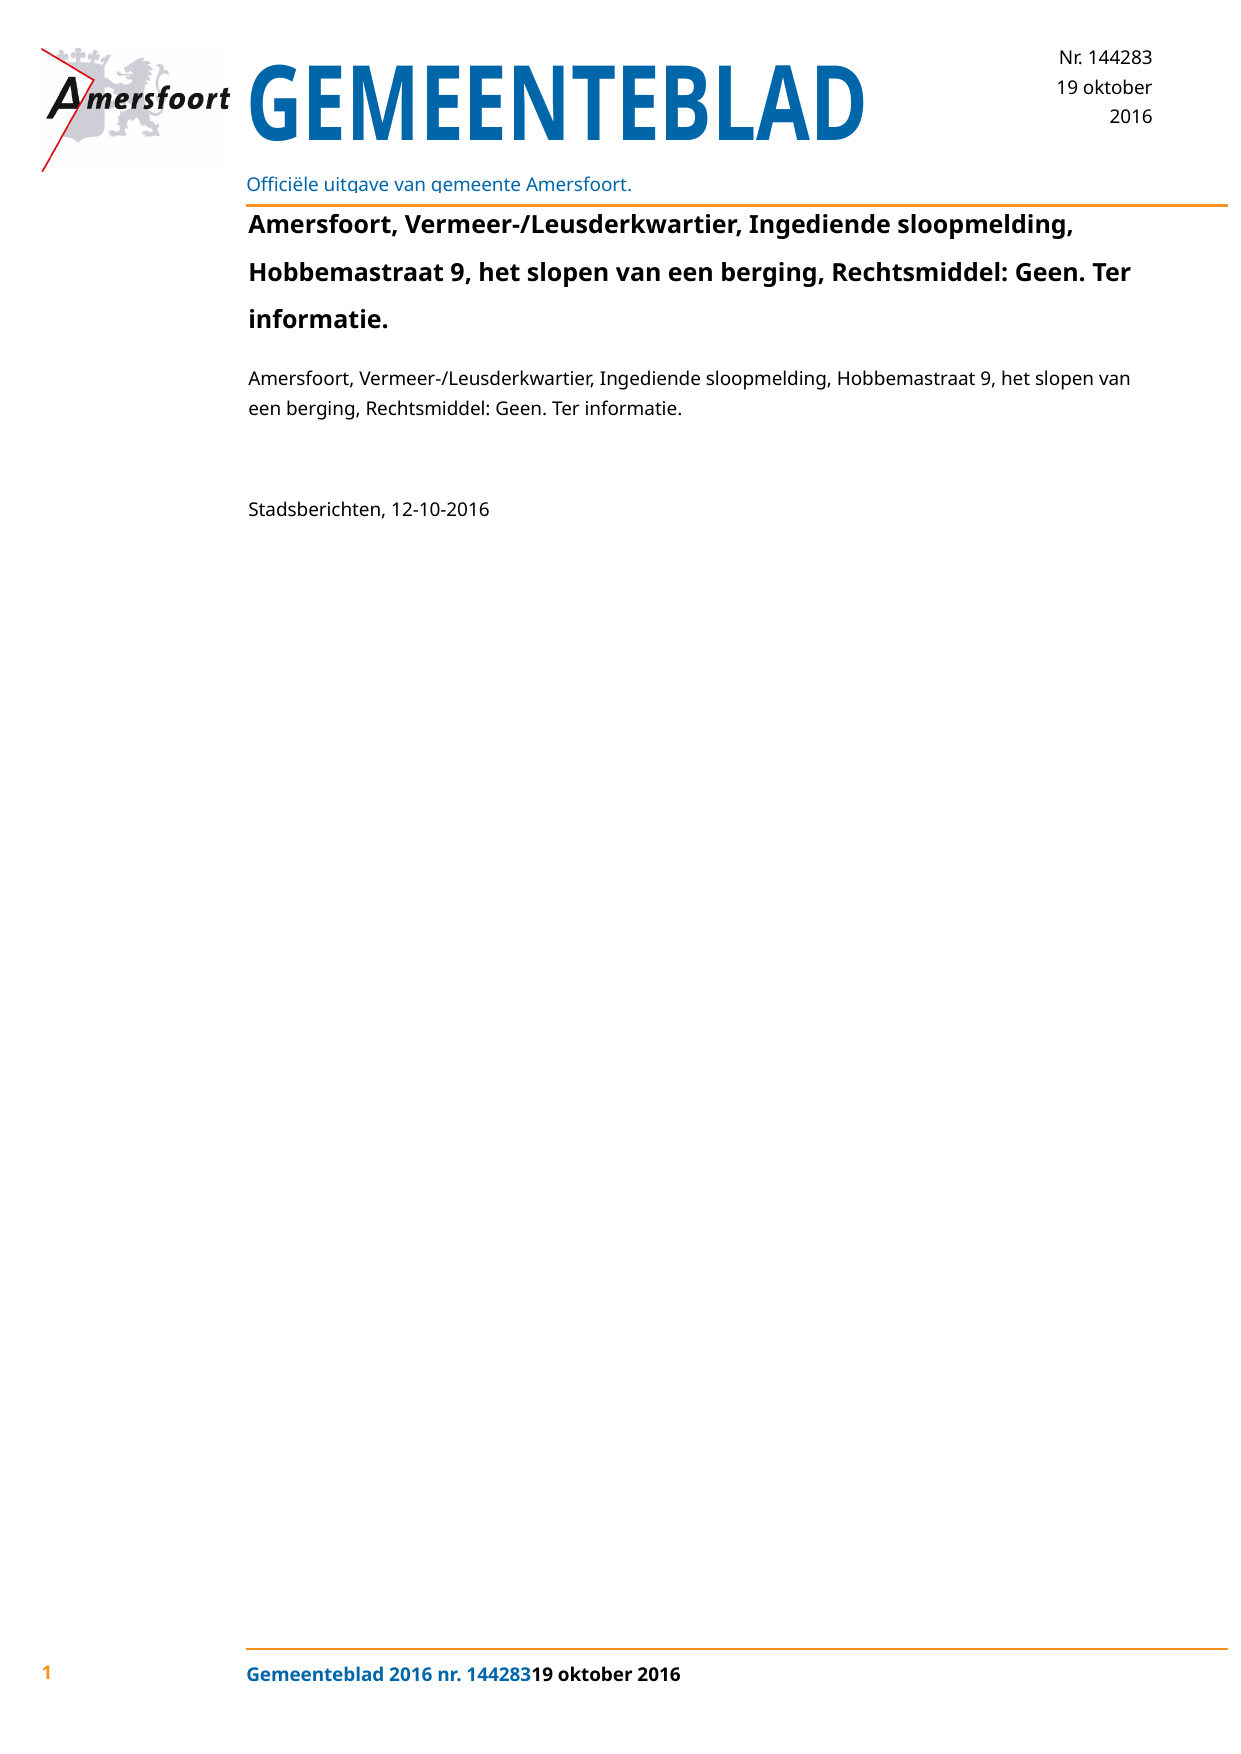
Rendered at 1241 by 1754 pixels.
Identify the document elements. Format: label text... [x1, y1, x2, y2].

picture [41, 47, 231, 172]
text Amersfoort, Vermeer-/Leusderkwartier, Ingediende sloopmelding, Hobbemastraat 9, het slopen van een berging, Rechtsmiddel: Geen. Ter informatie. [248, 207, 1152, 336]
text Amersfoort, Vermeer-/Leusderkwartier, Ingediende sloopmelding, Hobbemastraat 9, het slopen van een berging, Rechtsmiddel: Geen. Ter informatie. [248, 366, 1152, 421]
text Stadsberichten, 12-10-2016 [248, 496, 1152, 522]
